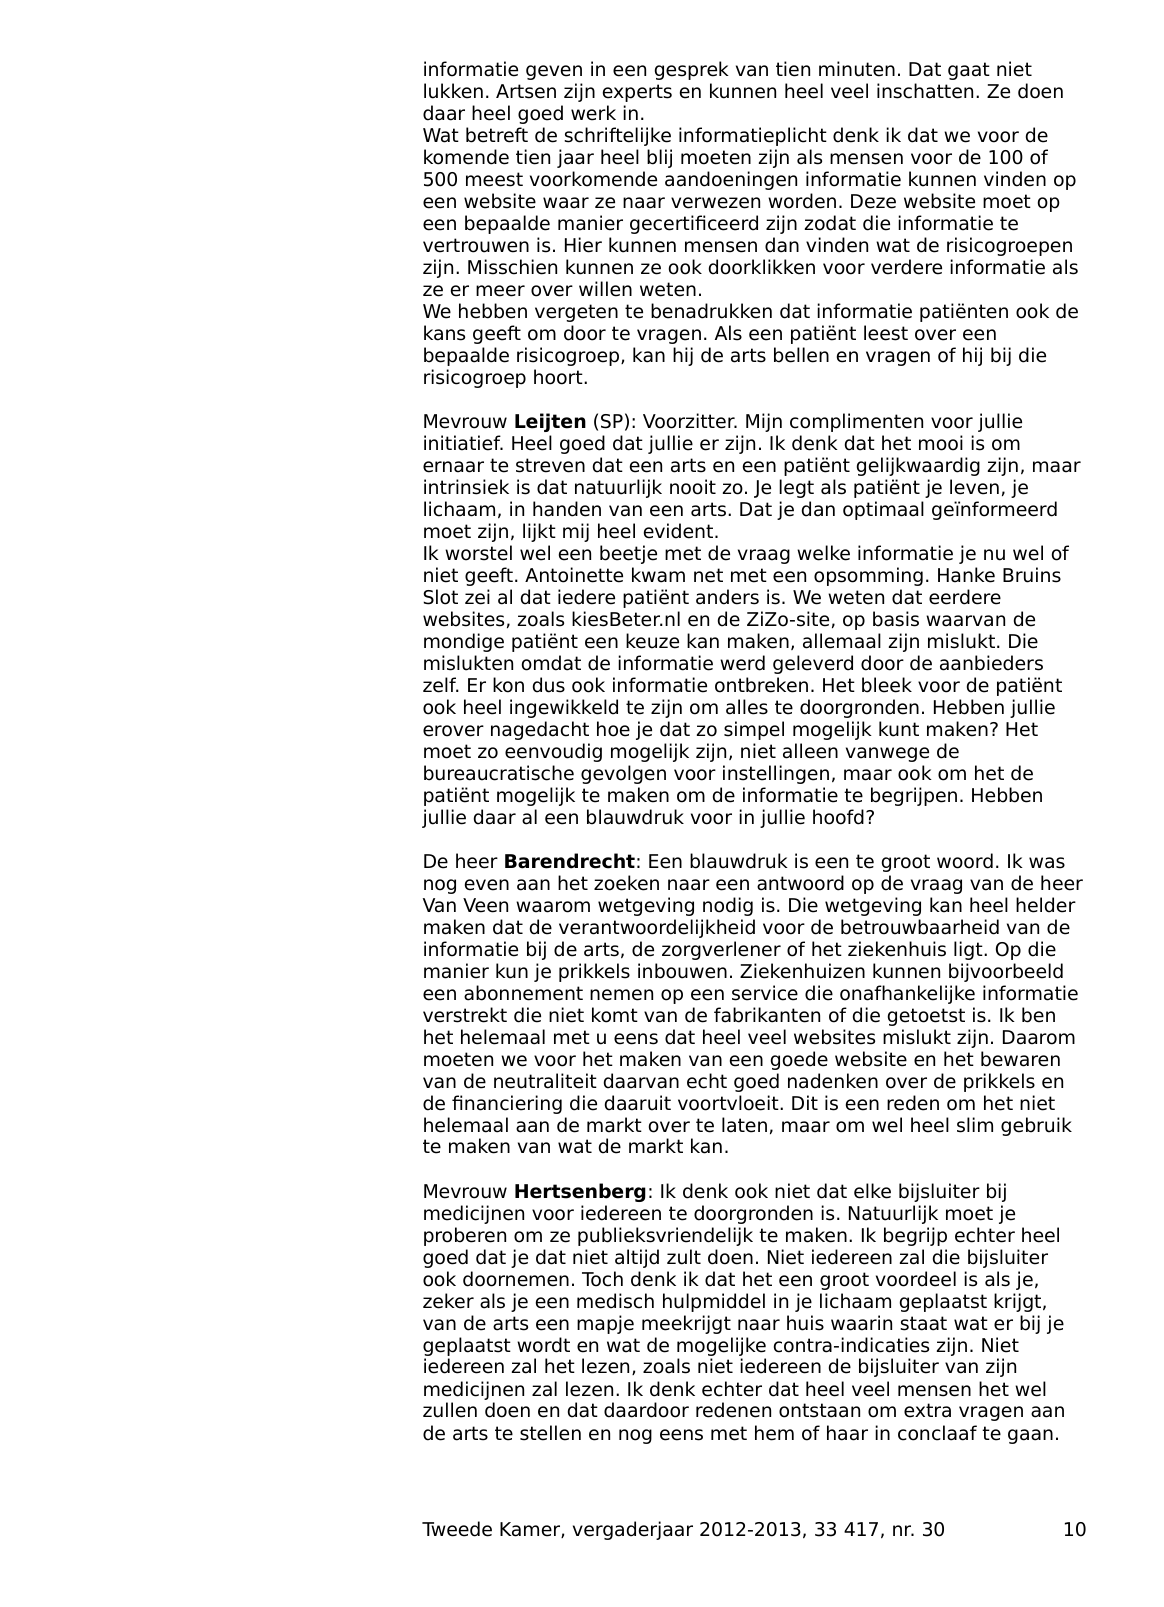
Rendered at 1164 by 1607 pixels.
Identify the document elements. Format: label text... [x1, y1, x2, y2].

text Mevrouw Leijten (SP): Voorzitter. Mijn complimenten voor jullie initiatief. Heel goed dat jullie er zijn. Ik denk dat het mooi is om ernaar te streven dat een arts en een patiënt gelijkwaardig zijn, maar intrinsiek is dat natuurlijk nooit zo. Je legt als patiënt je leven, je lichaam, in handen van een arts. Dat je dan optimaal geïnformeerd moet zijn, lijkt mij heel evident. [422, 411, 1087, 543]
text Mevrouw Hertsenberg: Ik denk ook niet dat elke bijsluiter bij medicijnen voor iedereen te doorgronden is. Natuurlijk moet je proberen om ze publieksvriendelijk te maken. Ik begrijp echter heel goed dat je dat niet altijd zult doen. Niet iedereen zal die bijsluiter ook doornemen. Toch denk ik dat het een groot voordeel is als je, zeker als je een medisch hulpmiddel in je lichaam geplaatst krijgt, van de arts een mapje meekrijgt naar huis waarin staat wat er bij je geplaatst wordt en wat de mogelijke contra-indicaties zijn. Niet iedereen zal het lezen, zoals niet iedereen de bijsluiter van zijn medicijnen zal lezen. Ik denk echter dat heel veel mensen het wel zullen doen en dat daardoor redenen ontstaan om extra vragen aan de arts te stellen en nog eens met hem of haar in conclaaf te gaan. [422, 1181, 1087, 1444]
text Wat betreft de schriftelijke informatieplicht denk ik dat we voor de komende tien jaar heel blij moeten zijn als mensen voor de 100 of 500 meest voorkomende aandoeningen informatie kunnen vinden op een website waar ze naar verwezen worden. Deze website moet op een bepaalde manier gecertificeerd zijn zodat die informatie te vertrouwen is. Hier kunnen mensen dan vinden wat de risicogroepen zijn. Misschien kunnen ze ook doorklikken voor verdere informatie als ze er meer over willen weten. [422, 125, 1087, 301]
text De heer Barendrecht: Een blauwdruk is een te groot woord. Ik was nog even aan het zoeken naar een antwoord op de vraag van de heer Van Veen waarom wetgeving nodig is. Die wetgeving kan heel helder maken dat de verantwoordelijkheid voor de betrouwbaarheid van de informatie bij de arts, de zorgverlener of het ziekenhuis ligt. Op die manier kun je prikkels inbouwen. Ziekenhuizen kunnen bijvoorbeeld een abonnement nemen op een service die onafhankelijke informatie verstrekt die niet komt van de fabrikanten of die getoetst is. Ik ben het helemaal met u eens dat heel veel websites mislukt zijn. Daarom moeten we voor het maken van een goede website en het bewaren van de neutraliteit daarvan echt goed nadenken over de prikkels en de financiering die daaruit voortvloeit. Dit is een reden om het niet helemaal aan de markt over te laten, maar om wel heel slim gebruik te maken van wat de markt kan. [422, 851, 1087, 1158]
text We hebben vergeten te benadrukken dat informatie patiënten ook de kans geeft om door te vragen. Als een patiënt leest over een bepaalde risicogroep, kan hij de arts bellen en vragen of hij bij die risicogroep hoort. [422, 301, 1087, 389]
text Ik worstel wel een beetje met de vraag welke informatie je nu wel of niet geeft. Antoinette kwam net met een opsomming. Hanke Bruins Slot zei al dat iedere patiënt anders is. We weten dat eerdere websites, zoals kiesBeter.nl en de ZiZo-site, op basis waarvan de mondige patiënt een keuze kan maken, allemaal zijn mislukt. Die mislukten omdat de informatie werd geleverd door de aanbieders zelf. Er kon dus ook informatie ontbreken. Het bleek voor de patiënt ook heel ingewikkeld te zijn om alles te doorgronden. Hebben jullie erover nagedacht hoe je dat zo simpel mogelijk kunt maken? Het moet zo eenvoudig mogelijk zijn, niet alleen vanwege de bureaucratische gevolgen voor instellingen, maar ook om het de patiënt mogelijk te maken om de informatie te begrijpen. Hebben jullie daar al een blauwdruk voor in jullie hoofd? [422, 543, 1087, 828]
text informatie geven in een gesprek van tien minuten. Dat gaat niet lukken. Artsen zijn experts en kunnen heel veel inschatten. Ze doen daar heel goed werk in. [422, 59, 1087, 125]
